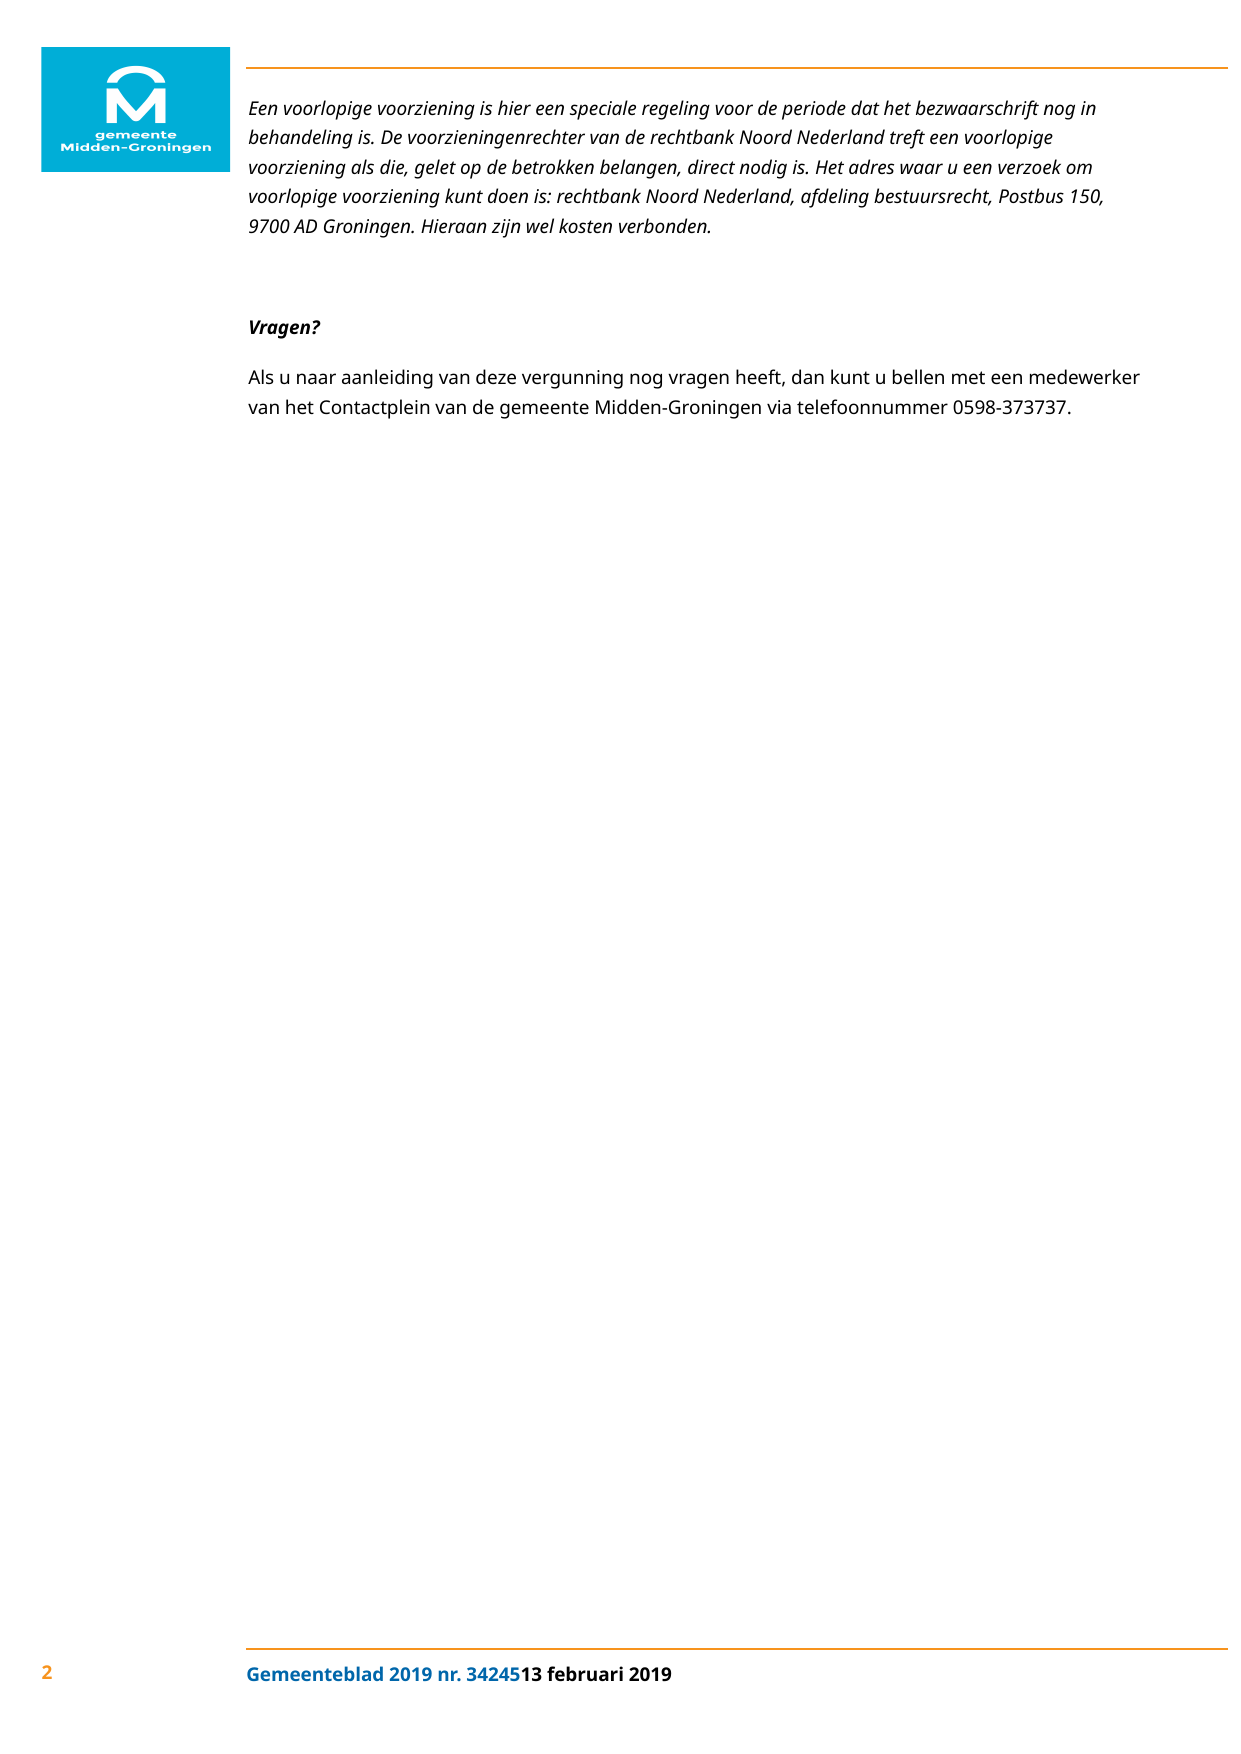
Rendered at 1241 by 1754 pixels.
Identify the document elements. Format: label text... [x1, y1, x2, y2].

picture [107, 89, 165, 122]
text Vragen? [248, 314, 1152, 340]
picture [108, 66, 164, 82]
picture [184, 146, 190, 153]
text Als u naar aanleiding van deze vergunning nog vragen heeft, dan kunt u bellen met een medewerker van het Contactplein van de gemeente Midden-Groningen via telefoonnummer 0598-373737. [248, 364, 1152, 420]
text Een voorlopige voorziening is hier een speciale regeling voor de periode dat het bezwaarschrift nog in behandeling is. De voorzieningenrechter van de rechtbank Noord Nederland treft een voorlopige voorziening als die, gelet op de betrokken belangen, direct nodig is. Het adres waar u een verzoek om voorlopige voorziening kunt doen is: rechtbank Noord Nederland, afdeling bestuursrecht, Postbus 150, 9700 AD Groningen. Hieraan zijn wel kosten verbonden. [248, 95, 1152, 239]
